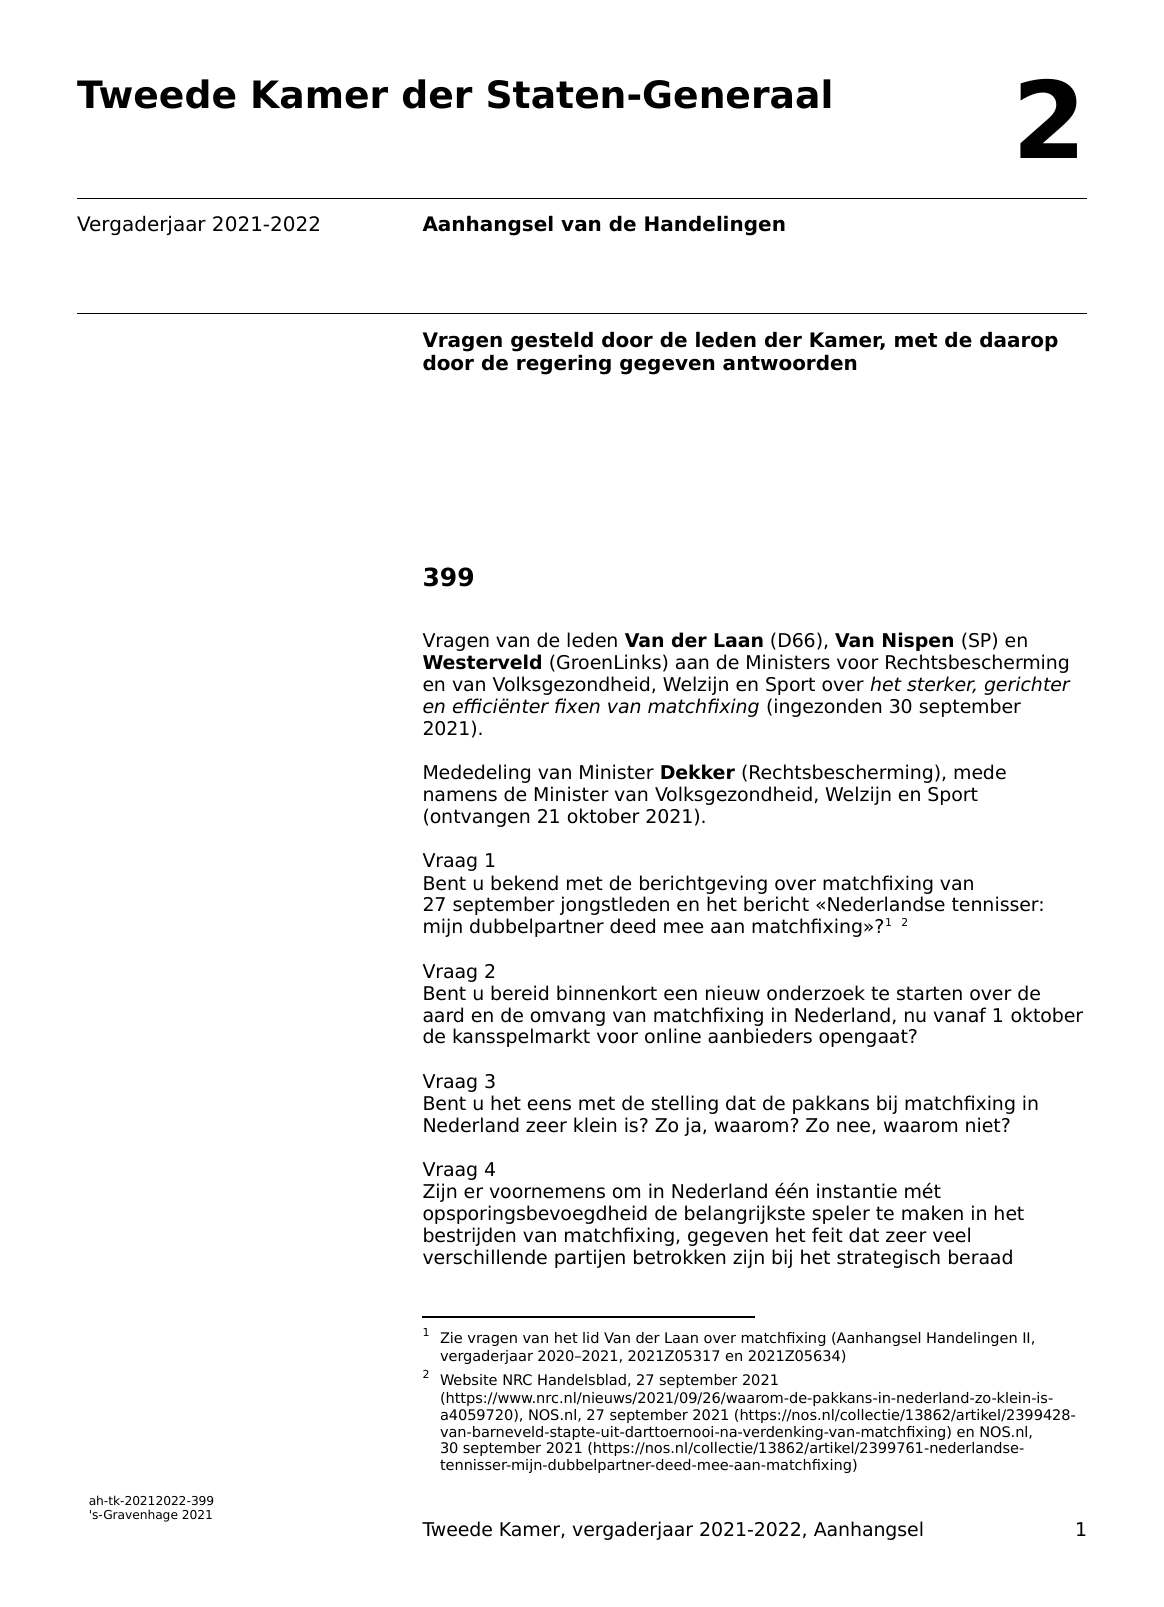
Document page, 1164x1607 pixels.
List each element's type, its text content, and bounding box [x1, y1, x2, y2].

text Zie vragen van het lid Van der Laan over matchfixing (Aanhangsel Handelingen II, vergaderjaar 2020–2021, 2021Z05317 en 2021Z05634) [422, 1326, 1087, 1365]
table_cell [77, 314, 422, 375]
text Vraag 3 [422, 1071, 1087, 1093]
text Website NRC Handelsblad, 27 september 2021 (https://www.nrc.nl/nieuws/2021/09/26/waarom-de-pakkans-in-nederland-zo-klein-is-a4059720), NOS.nl, 27 september 2021 (https://nos.nl/collectie/13862/artikel/2399428-van-barneveld-stapte-uit-darttoernooi-na-verdenking-van-matchfixing) en NOS.nl, 30 september 2021 (https://nos.nl/collectie/13862/artikel/2399761-nederlandse-tennisser-mijn-dubbelpartner-deed-mee-aan-matchfixing) [422, 1368, 1087, 1474]
text 's-Gravenhage 2021 [88, 1508, 323, 1522]
text 399 [422, 563, 1087, 592]
text Vraag 2 [422, 961, 1087, 982]
text Vragen van de leden Van der Laan (D66), Van Nispen (SP) en Westerveld (GroenLinks) aan de Ministers voor Rechtsbescherming en van Volksgezondheid, Welzijn en Sport over het sterker, gerichter en efficiënter fixen van matchfixing (ingezonden 30 september 2021). [422, 630, 1087, 740]
text Bent u het eens met de stelling dat de pakkans bij matchfixing in Nederland zeer klein is? Zo ja, waarom? Zo nee, waarom niet? [422, 1093, 1087, 1137]
table_cell Vergaderjaar 2021-2022 [77, 199, 422, 313]
table_cell Vragen gesteld door de leden der Kamer, met de daarop door de regering gegeven antwoorden [422, 314, 1087, 375]
table_cell Aanhangsel van de Handelingen [422, 199, 1087, 313]
table_header Tweede Kamer der Staten-Generaal [77, 59, 886, 198]
text Bent u bereid binnenkort een nieuw onderzoek te starten over de aard en de omvang van matchfixing in Nederland, nu vanaf 1 oktober de kansspelmarkt voor online aanbieders opengaat? [422, 982, 1087, 1048]
text Bent u bekend met de berichtgeving over matchfixing van 27 september jongstleden en het bericht «Nederlandse tennisser: mijn dubbelpartner deed mee aan matchfixing»? [422, 872, 1087, 938]
table_header 2 [886, 59, 1087, 198]
text ah-tk-20212022-399 [88, 1494, 323, 1508]
text Zijn er voornemens om in Nederland één instantie mét opsporingsbevoegdheid de belangrijkste speler te maken in het bestrijden van matchfixing, gegeven het feit dat zeer veel verschillende partijen betrokken zijn bij het strategisch beraad [422, 1181, 1087, 1269]
text Vraag 4 [422, 1159, 1087, 1181]
text Mededeling van Minister Dekker (Rechtsbescherming), mede namens de Minister van Volksgezondheid, Welzijn en Sport (ontvangen 21 oktober 2021). [422, 762, 1087, 828]
text Vraag 1 [422, 850, 1087, 872]
